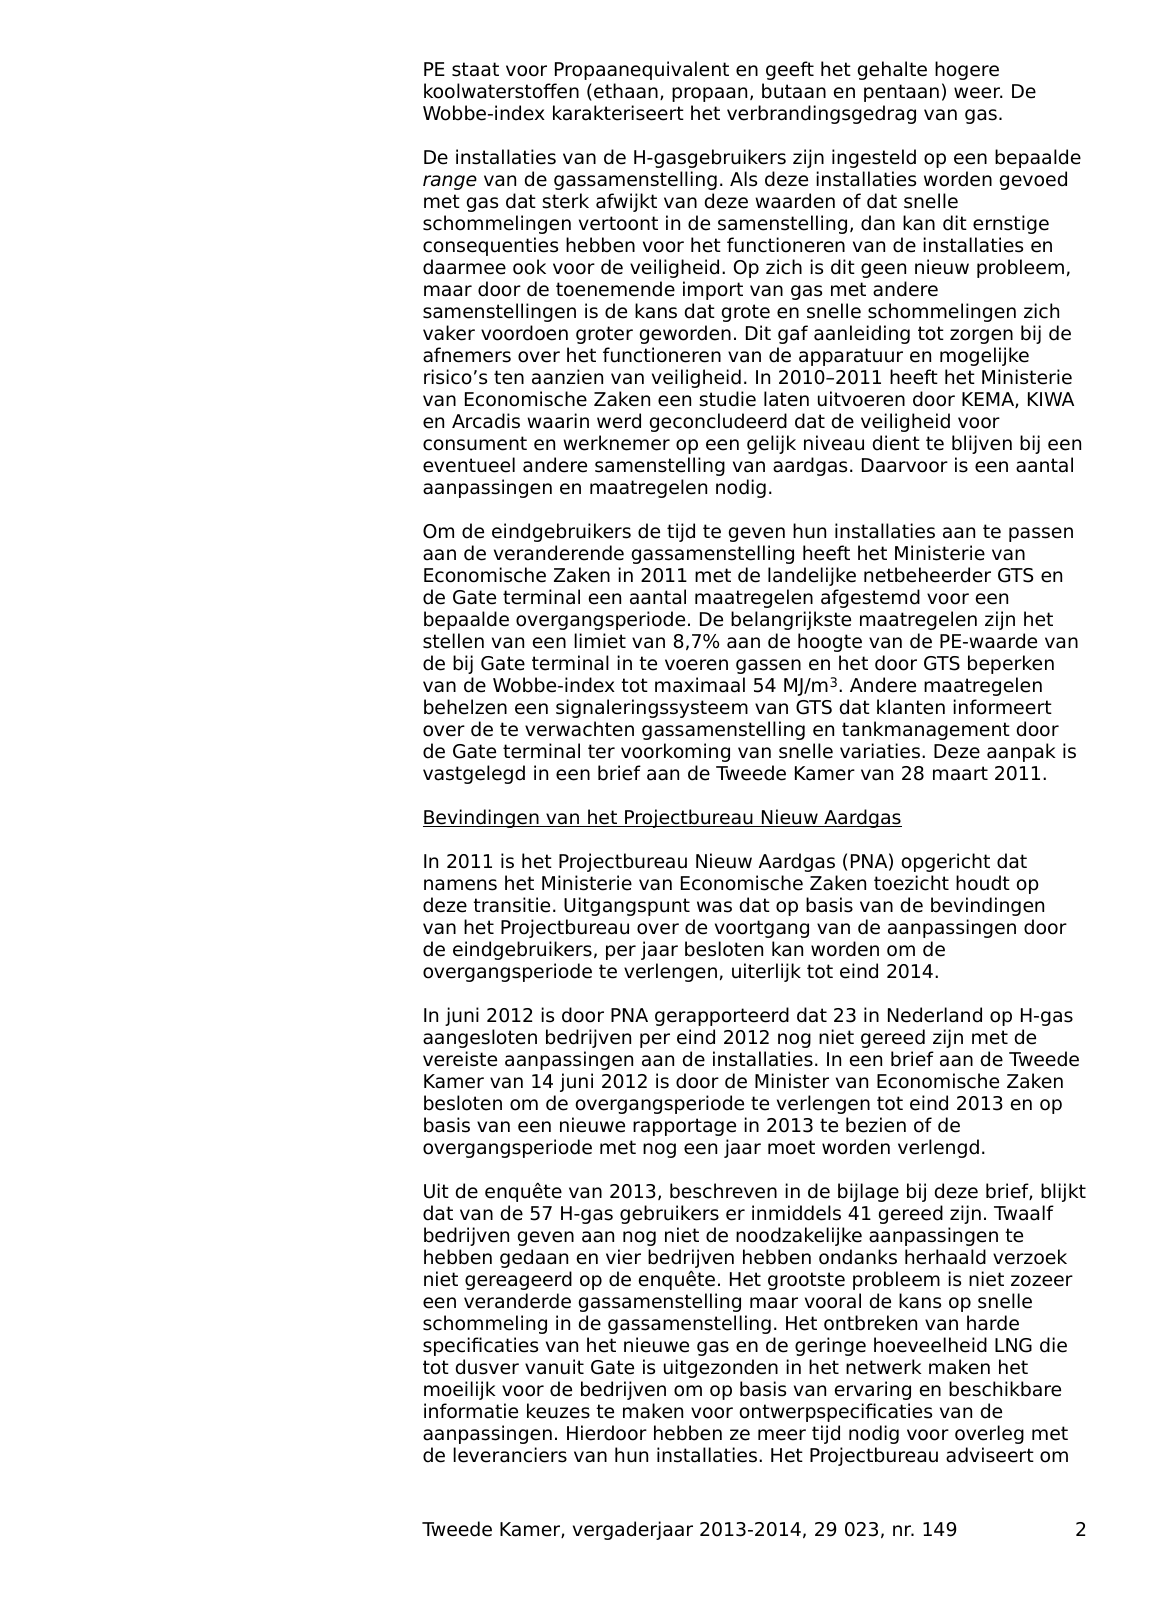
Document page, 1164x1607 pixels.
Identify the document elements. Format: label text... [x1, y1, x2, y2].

text In 2011 is het Projectbureau Nieuw Aardgas (PNA) opgericht dat namens het Ministerie van Economische Zaken toezicht houdt op deze transitie. Uitgangspunt was dat op basis van de bevindingen van het Projectbureau over de voortgang van de aanpassingen door de eindgebruikers, per jaar besloten kan worden om de overgangsperiode te verlengen, uiterlijk tot eind 2014. [422, 851, 1087, 983]
text Om de eindgebruikers de tijd te geven hun installaties aan te passen aan de veranderende gassamenstelling heeft het Ministerie van Economische Zaken in 2011 met de landelijke netbeheerder GTS en de Gate terminal een aantal maatregelen afgestemd voor een bepaalde overgangsperiode. De belangrijkste maatregelen zijn het stellen van een limiet van 8,7% aan de hoogte van de PE-waarde van de bij Gate terminal in te voeren gassen en het door GTS beperken van de Wobbe-index tot maximaal 54 MJ/m3. Andere maatregelen behelzen een signaleringssysteem van GTS dat klanten informeert over de te verwachten gassamenstelling en tankmanagement door de Gate terminal ter voorkoming van snelle variaties. Deze aanpak is vastgelegd in een brief aan de Tweede Kamer van 28 maart 2011. [422, 521, 1087, 785]
text Uit de enquête van 2013, beschreven in de bijlage bij deze brief, blijkt dat van de 57 H-gas gebruikers er inmiddels 41 gereed zijn. Twaalf bedrijven geven aan nog niet de noodzakelijke aanpassingen te hebben gedaan en vier bedrijven hebben ondanks herhaald verzoek niet gereageerd op de enquête. Het grootste probleem is niet zozeer een veranderde gassamenstelling maar vooral de kans op snelle schommeling in de gassamenstelling. Het ontbreken van harde specificaties van het nieuwe gas en de geringe hoeveelheid LNG die tot dusver vanuit Gate is uitgezonden in het netwerk maken het moeilijk voor de bedrijven om op basis van ervaring en beschikbare informatie keuzes te maken voor ontwerpspecificaties van de aanpassingen. Hierdoor hebben ze meer tijd nodig voor overleg met de leveranciers van hun installaties. Het Projectbureau adviseert om [422, 1181, 1087, 1467]
subtitle Bevindingen van het Projectbureau Nieuw Aardgas [422, 807, 1087, 829]
text In juni 2012 is door PNA gerapporteerd dat 23 in Nederland op H-gas aangesloten bedrijven per eind 2012 nog niet gereed zijn met de vereiste aanpassingen aan de installaties. In een brief aan de Tweede Kamer van 14 juni 2012 is door de Minister van Economische Zaken besloten om de overgangsperiode te verlengen tot eind 2013 en op basis van een nieuwe rapportage in 2013 te bezien of de overgangsperiode met nog een jaar moet worden verlengd. [422, 1005, 1087, 1159]
text De installaties van de H-gasgebruikers zijn ingesteld op een bepaalde range van de gassamenstelling. Als deze installaties worden gevoed met gas dat sterk afwijkt van deze waarden of dat snelle schommelingen vertoont in de samenstelling, dan kan dit ernstige consequenties hebben voor het functioneren van de installaties en daarmee ook voor de veiligheid. Op zich is dit geen nieuw probleem, maar door de toenemende import van gas met andere samenstellingen is de kans dat grote en snelle schommelingen zich vaker voordoen groter geworden. Dit gaf aanleiding tot zorgen bij de afnemers over het functioneren van de apparatuur en mogelijke risico’s ten aanzien van veiligheid. In 2010–2011 heeft het Ministerie van Economische Zaken een studie laten uitvoeren door KEMA, KIWA en Arcadis waarin werd geconcludeerd dat de veiligheid voor consument en werknemer op een gelijk niveau dient te blijven bij een eventueel andere samenstelling van aardgas. Daarvoor is een aantal aanpassingen en maatregelen nodig. [422, 147, 1087, 499]
text PE staat voor Propaanequivalent en geeft het gehalte hogere koolwaterstoffen (ethaan, propaan, butaan en pentaan) weer. De Wobbe-index karakteriseert het verbrandingsgedrag van gas. [422, 59, 1087, 125]
